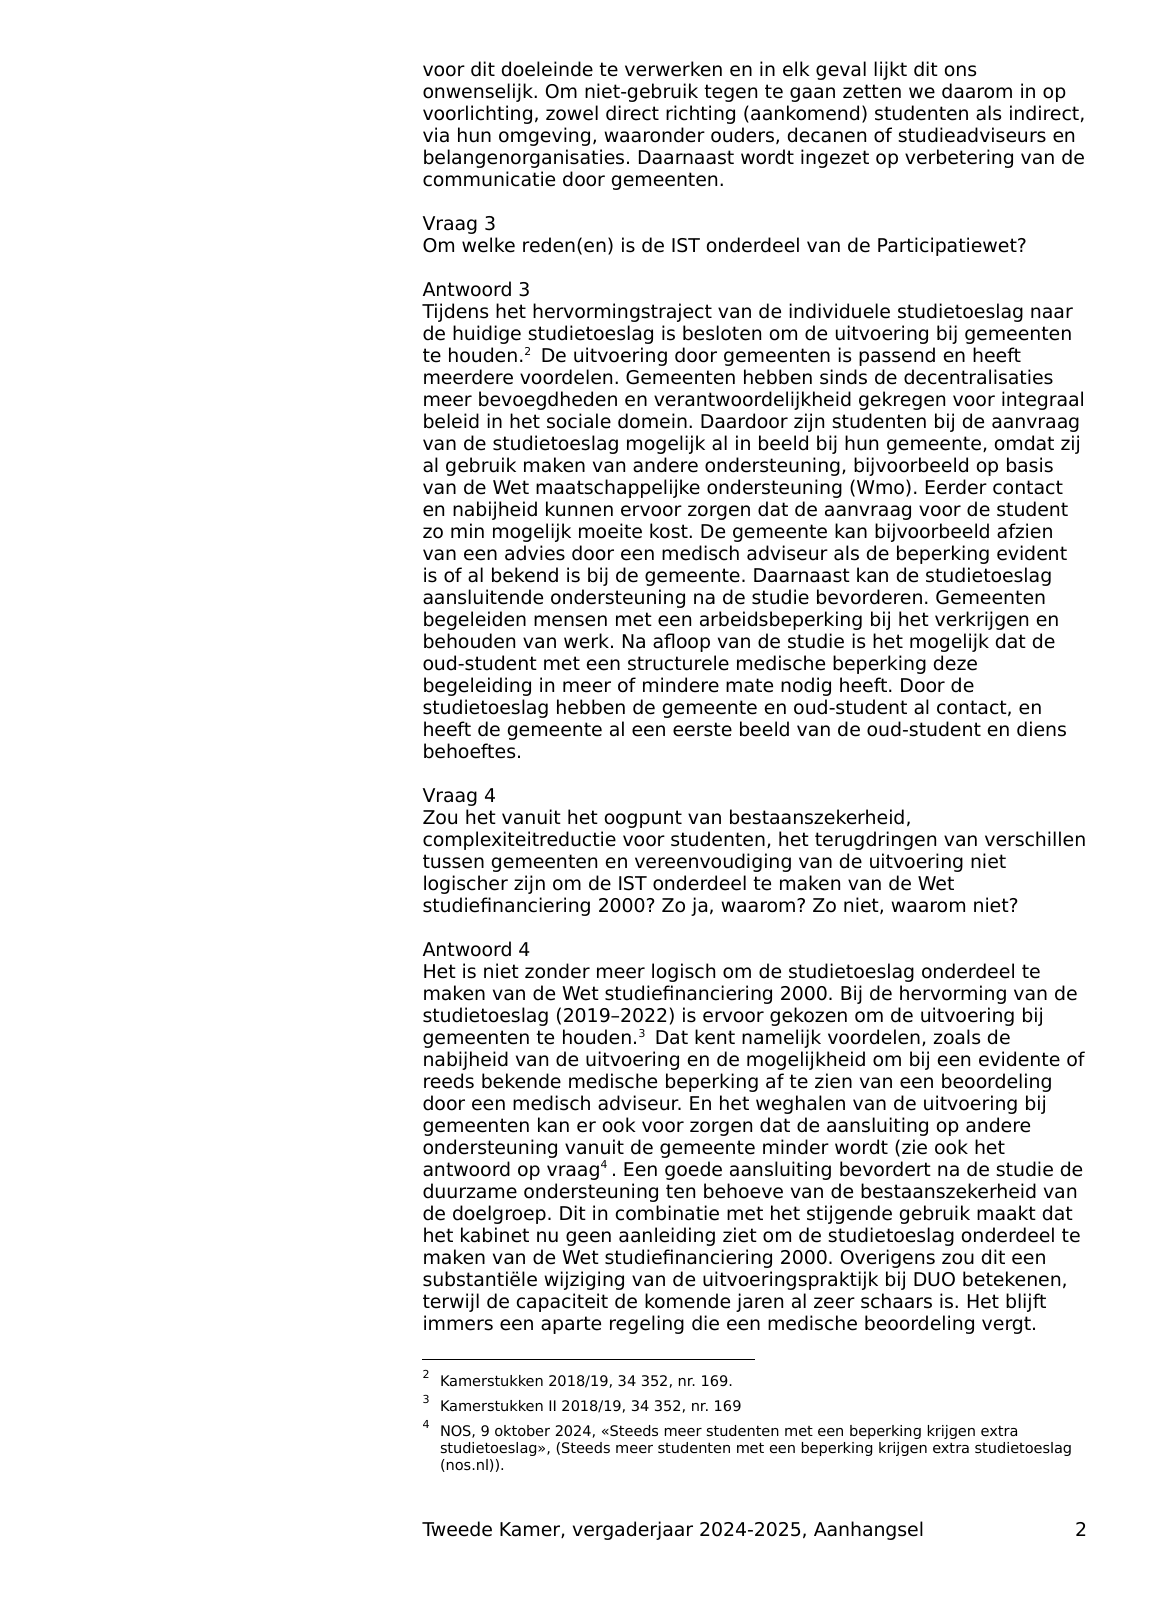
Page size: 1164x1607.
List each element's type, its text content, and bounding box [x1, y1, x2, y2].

text Antwoord 4 [422, 939, 1087, 961]
text voor dit doeleinde te verwerken en in elk geval lijkt dit ons onwenselijk. Om niet-gebruik tegen te gaan zetten we daarom in op voorlichting, zowel direct richting (aankomend) studenten als indirect, via hun omgeving, waaronder ouders, decanen of studieadviseurs en belangenorganisaties. Daarnaast wordt ingezet op verbetering van de communicatie door gemeenten. [422, 59, 1087, 191]
text Vraag 3 [422, 213, 1087, 235]
text Tijdens het hervormingstraject van de individuele studietoeslag naar de huidige studietoeslag is besloten om de uitvoering bij gemeenten te houden. De uitvoering door gemeenten is passend en heeft meerdere voordelen. Gemeenten hebben sinds de decentralisaties meer bevoegdheden en verantwoordelijkheid gekregen voor integraal beleid in het sociale domein. Daardoor zijn studenten bij de aanvraag van de studietoeslag mogelijk al in beeld bij hun gemeente, omdat zij al gebruik maken van andere ondersteuning, bijvoorbeeld op basis van de Wet maatschappelijke ondersteuning (Wmo). Eerder contact en nabijheid kunnen ervoor zorgen dat de aanvraag voor de student zo min mogelijk moeite kost. De gemeente kan bijvoorbeeld afzien van een advies door een medisch adviseur als de beperking evident is of al bekend is bij de gemeente. Daarnaast kan de studietoeslag aansluitende ondersteuning na de studie bevorderen. Gemeenten begeleiden mensen met een arbeidsbeperking bij het verkrijgen en behouden van werk. Na afloop van de studie is het mogelijk dat de oud-student met een structurele medische beperking deze begeleiding in meer of mindere mate nodig heeft. Door de studietoeslag hebben de gemeente en oud-student al contact, en heeft de gemeente al een eerste beeld van de oud-student en diens behoeftes. [422, 301, 1087, 763]
text Zou het vanuit het oogpunt van bestaanszekerheid, complexiteitreductie voor studenten, het terugdringen van verschillen tussen gemeenten en vereenvoudiging van de uitvoering niet logischer zijn om de IST onderdeel te maken van de Wet studiefinanciering 2000? Zo ja, waarom? Zo niet, waarom niet? [422, 807, 1087, 917]
text Antwoord 3 [422, 279, 1087, 301]
text Vraag 4 [422, 785, 1087, 807]
text Het is niet zonder meer logisch om de studietoeslag onderdeel te maken van de Wet studiefinanciering 2000. Bij de hervorming van de studietoeslag (2019–2022) is ervoor gekozen om de uitvoering bij gemeenten te houden. Dat kent namelijk voordelen, zoals de nabijheid van de uitvoering en de mogelijkheid om bij een evidente of reeds bekende medische beperking af te zien van een beoordeling door een medisch adviseur. En het weghalen van de uitvoering bij gemeenten kan er ook voor zorgen dat de aansluiting op andere ondersteuning vanuit de gemeente minder wordt (zie ook het antwoord op vraag. Een goede aansluiting bevordert na de studie de duurzame ondersteuning ten behoeve van de bestaanszekerheid van de doelgroep. Dit in combinatie met het stijgende gebruik maakt dat het kabinet nu geen aanleiding ziet om de studietoeslag onderdeel te maken van de Wet studiefinanciering 2000. Overigens zou dit een substantiële wijziging van de uitvoeringspraktijk bij DUO betekenen, terwijl de capaciteit de komende jaren al zeer schaars is. Het blijft immers een aparte regeling die een medische beoordeling vergt. [422, 961, 1087, 1335]
text Kamerstukken II 2018/19, 34 352, nr. 169 [422, 1393, 1087, 1416]
text Kamerstukken 2018/19, 34 352, nr. 169. [422, 1368, 1087, 1391]
text Om welke reden(en) is de IST onderdeel van de Participatiewet? [422, 235, 1087, 257]
text NOS, 9 oktober 2024, «Steeds meer studenten met een beperking krijgen extra studietoeslag», (Steeds meer studenten met een beperking krijgen extra studietoeslag (nos.nl)). [422, 1418, 1087, 1474]
